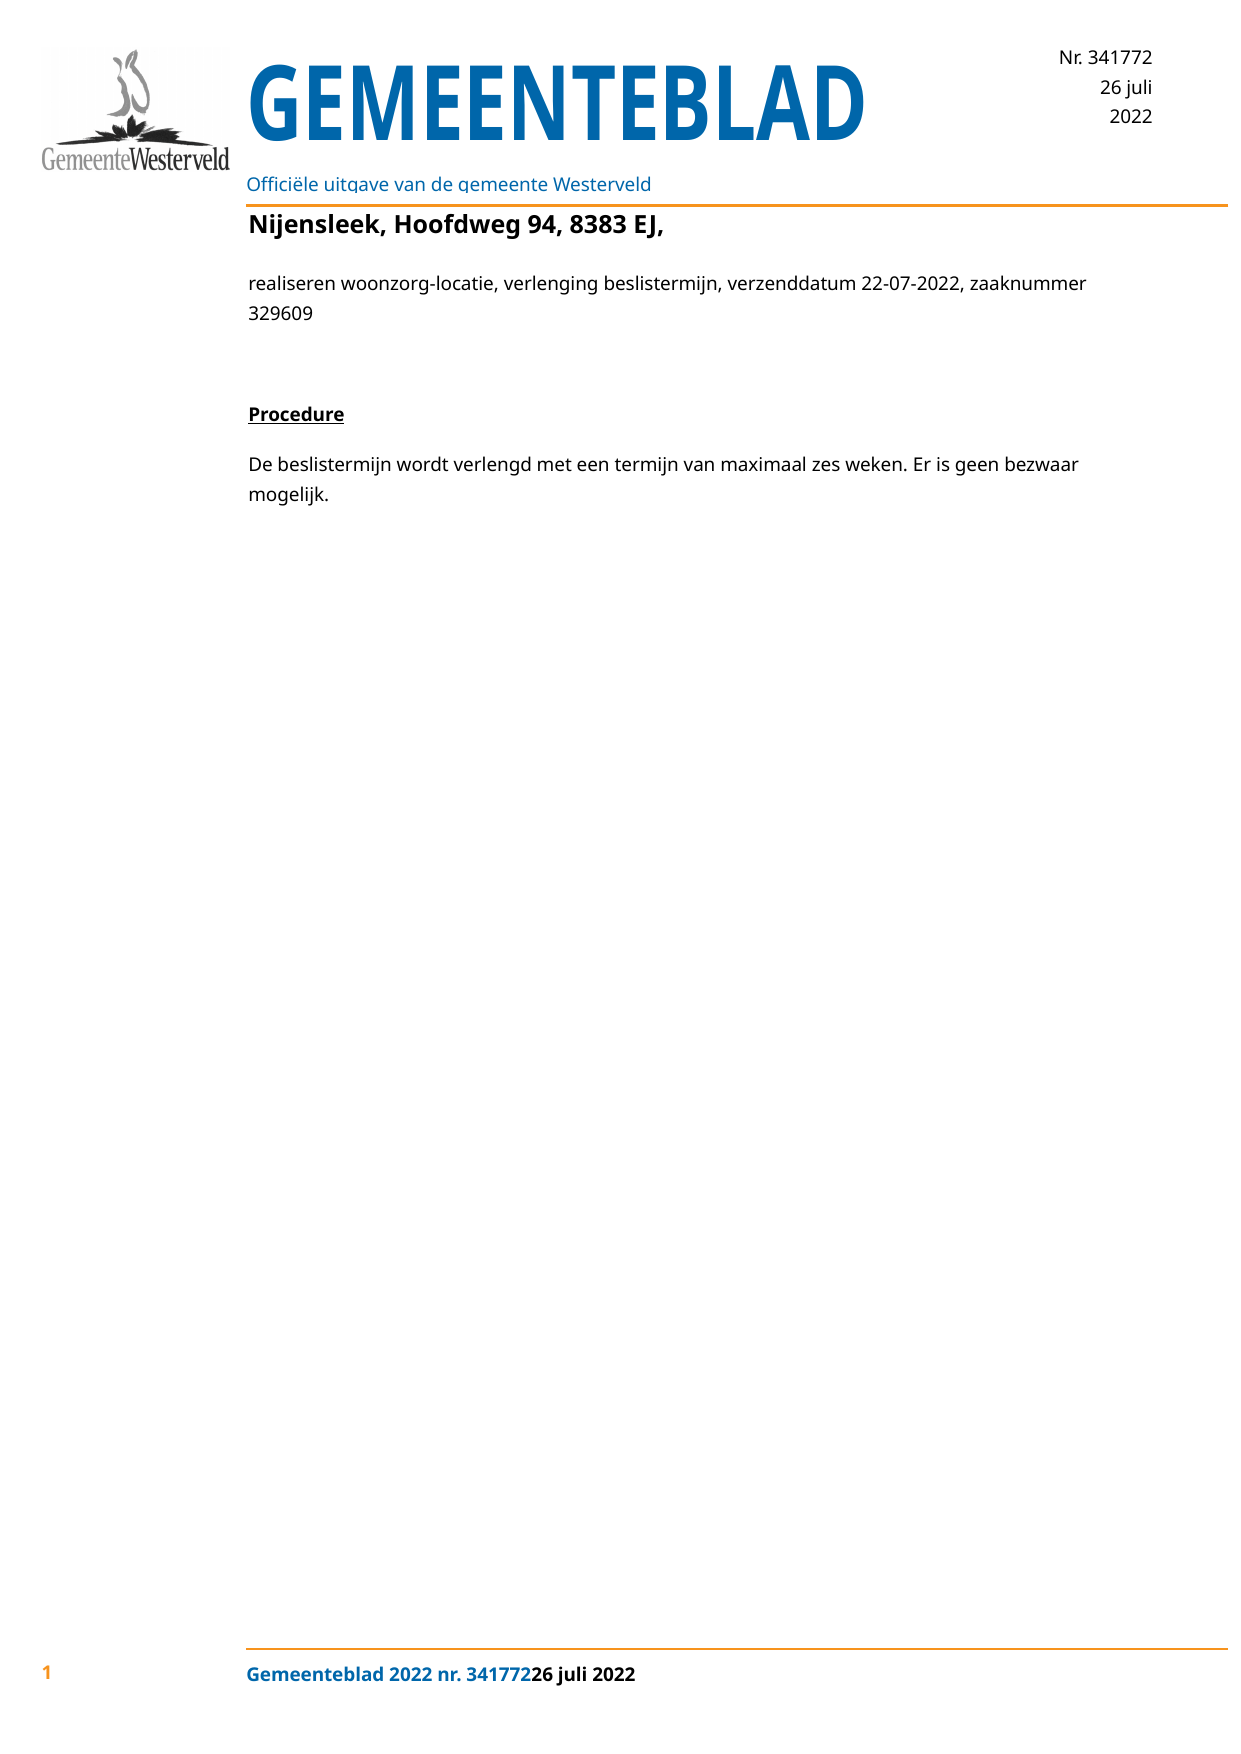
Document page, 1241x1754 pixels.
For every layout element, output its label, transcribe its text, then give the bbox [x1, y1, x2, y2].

picture [41, 47, 231, 172]
text realiseren woonzorg-locatie, verlenging beslistermijn, verzenddatum 22-07-2022, zaaknummer 329609 [248, 270, 1152, 326]
text Procedure [248, 401, 1152, 426]
text Nijensleek, Hoofdweg 94, 8383 EJ, [248, 207, 1152, 241]
text De beslistermijn wordt verlengd met een termijn van maximaal zes weken. Er is geen bezwaar mogelijk. [248, 451, 1152, 506]
